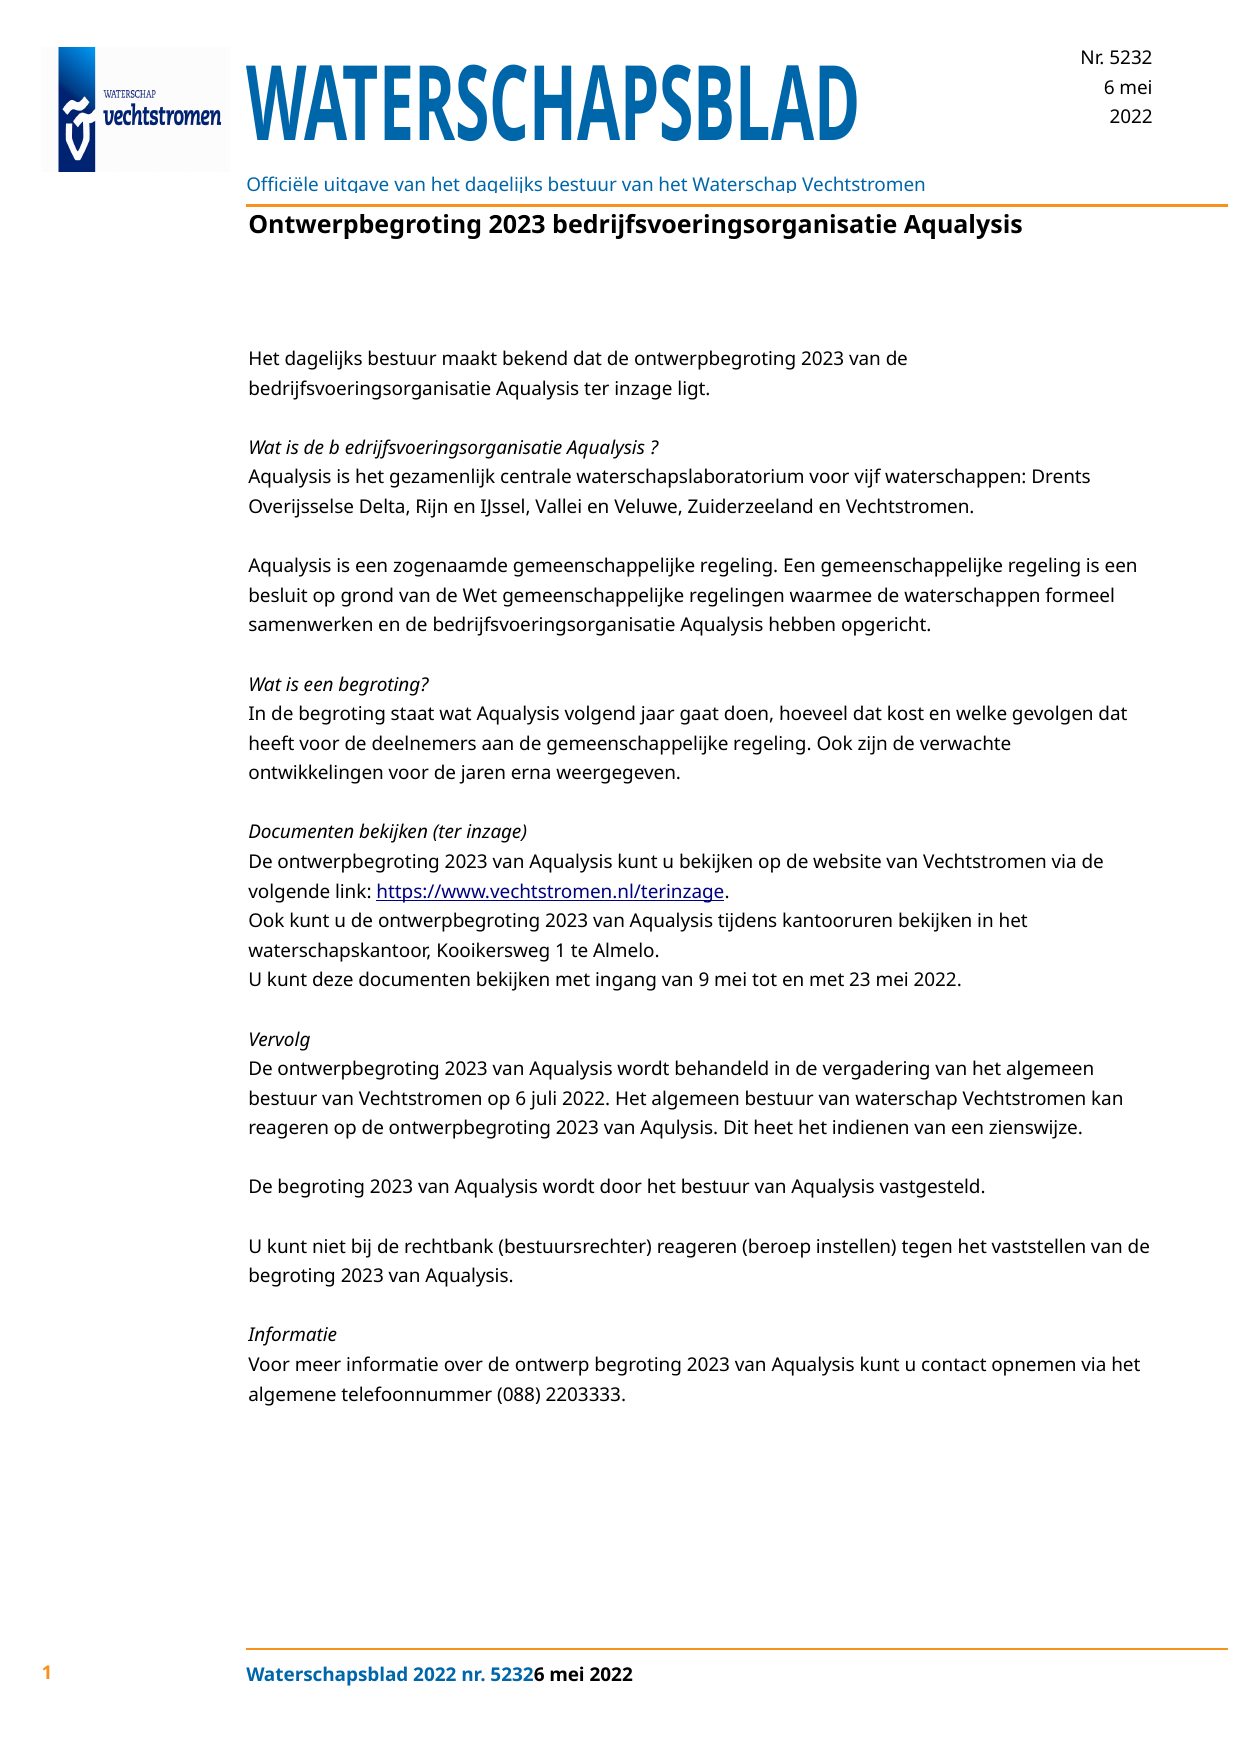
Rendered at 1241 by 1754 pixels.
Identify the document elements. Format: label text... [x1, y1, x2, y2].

text Aqualysis is het gezamenlijk centrale waterschapslaboratorium voor vijf waterschappen: Drents Overijsselse Delta, Rijn en IJssel, Vallei en Veluwe, Zuiderzeeland en Vechtstromen. [248, 464, 1152, 519]
picture [41, 47, 231, 172]
text De begroting 2023 van Aqualysis wordt door het bestuur van Aqualysis vastgesteld. [248, 1174, 1152, 1199]
text Documenten bekijken (ter inzage) [248, 819, 1152, 844]
text Voor meer informatie over de ontwerp begroting 2023 van Aqualysis kunt u contact opnemen via het algemene telefoonnummer (088) 2203333. [248, 1351, 1152, 1406]
text Het dagelijks bestuur maakt bekend dat de ontwerpbegroting 2023 van de bedrijfsvoeringsorganisatie Aqualysis ter inzage ligt. [248, 345, 1152, 401]
text Ontwerpbegroting 2023 bedrijfsvoeringsorganisatie Aqualysis [248, 207, 1152, 241]
text Aqualysis is een zogenaamde gemeenschappelijke regeling. Een gemeenschappelijke regeling is een besluit op grond van de Wet gemeenschappelijke regelingen waarmee de waterschappen formeel samenwerken en de bedrijfsvoeringsorganisatie Aqualysis hebben opgericht. [248, 552, 1152, 637]
text U kunt deze documenten bekijken met ingang van 9 mei tot en met 23 mei 2022. [248, 967, 1152, 992]
text De ontwerpbegroting 2023 van Aqualysis wordt behandeld in de vergadering van het algemeen bestuur van Vechtstromen op 6 juli 2022. Het algemeen bestuur van waterschap Vechtstromen kan reageren op de ontwerpbegroting 2023 van Aqulysis. Dit heet het indienen van een zienswijze. [248, 1055, 1152, 1140]
text U kunt niet bij de rechtbank (bestuursrechter) reageren (beroep instellen) tegen het vaststellen van de begroting 2023 van Aqualysis. [248, 1233, 1152, 1288]
text Wat is de b edrijfsvoeringsorganisatie Aqualysis ? [248, 434, 1152, 460]
text Informatie [248, 1322, 1152, 1347]
text In de begroting staat wat Aqualysis volgend jaar gaat doen, hoeveel dat kost en welke gevolgen dat heeft voor de deelnemers aan de gemeenschappelijke regeling. Ook zijn de verwachte ontwikkelingen voor de jaren erna weergegeven. [248, 700, 1152, 785]
text Vervolg [248, 1026, 1152, 1051]
text De ontwerpbegroting 2023 van Aqualysis kunt u bekijken op de website van Vechtstromen via de volgende link: https://www.vechtstromen.nl/terinzage. [248, 848, 1152, 903]
text Ook kunt u de ontwerpbegroting 2023 van Aqualysis tijdens kantooruren bekijken in het waterschapskantoor, Kooikersweg 1 te Almelo. [248, 907, 1152, 963]
text Wat is een begroting? [248, 671, 1152, 696]
